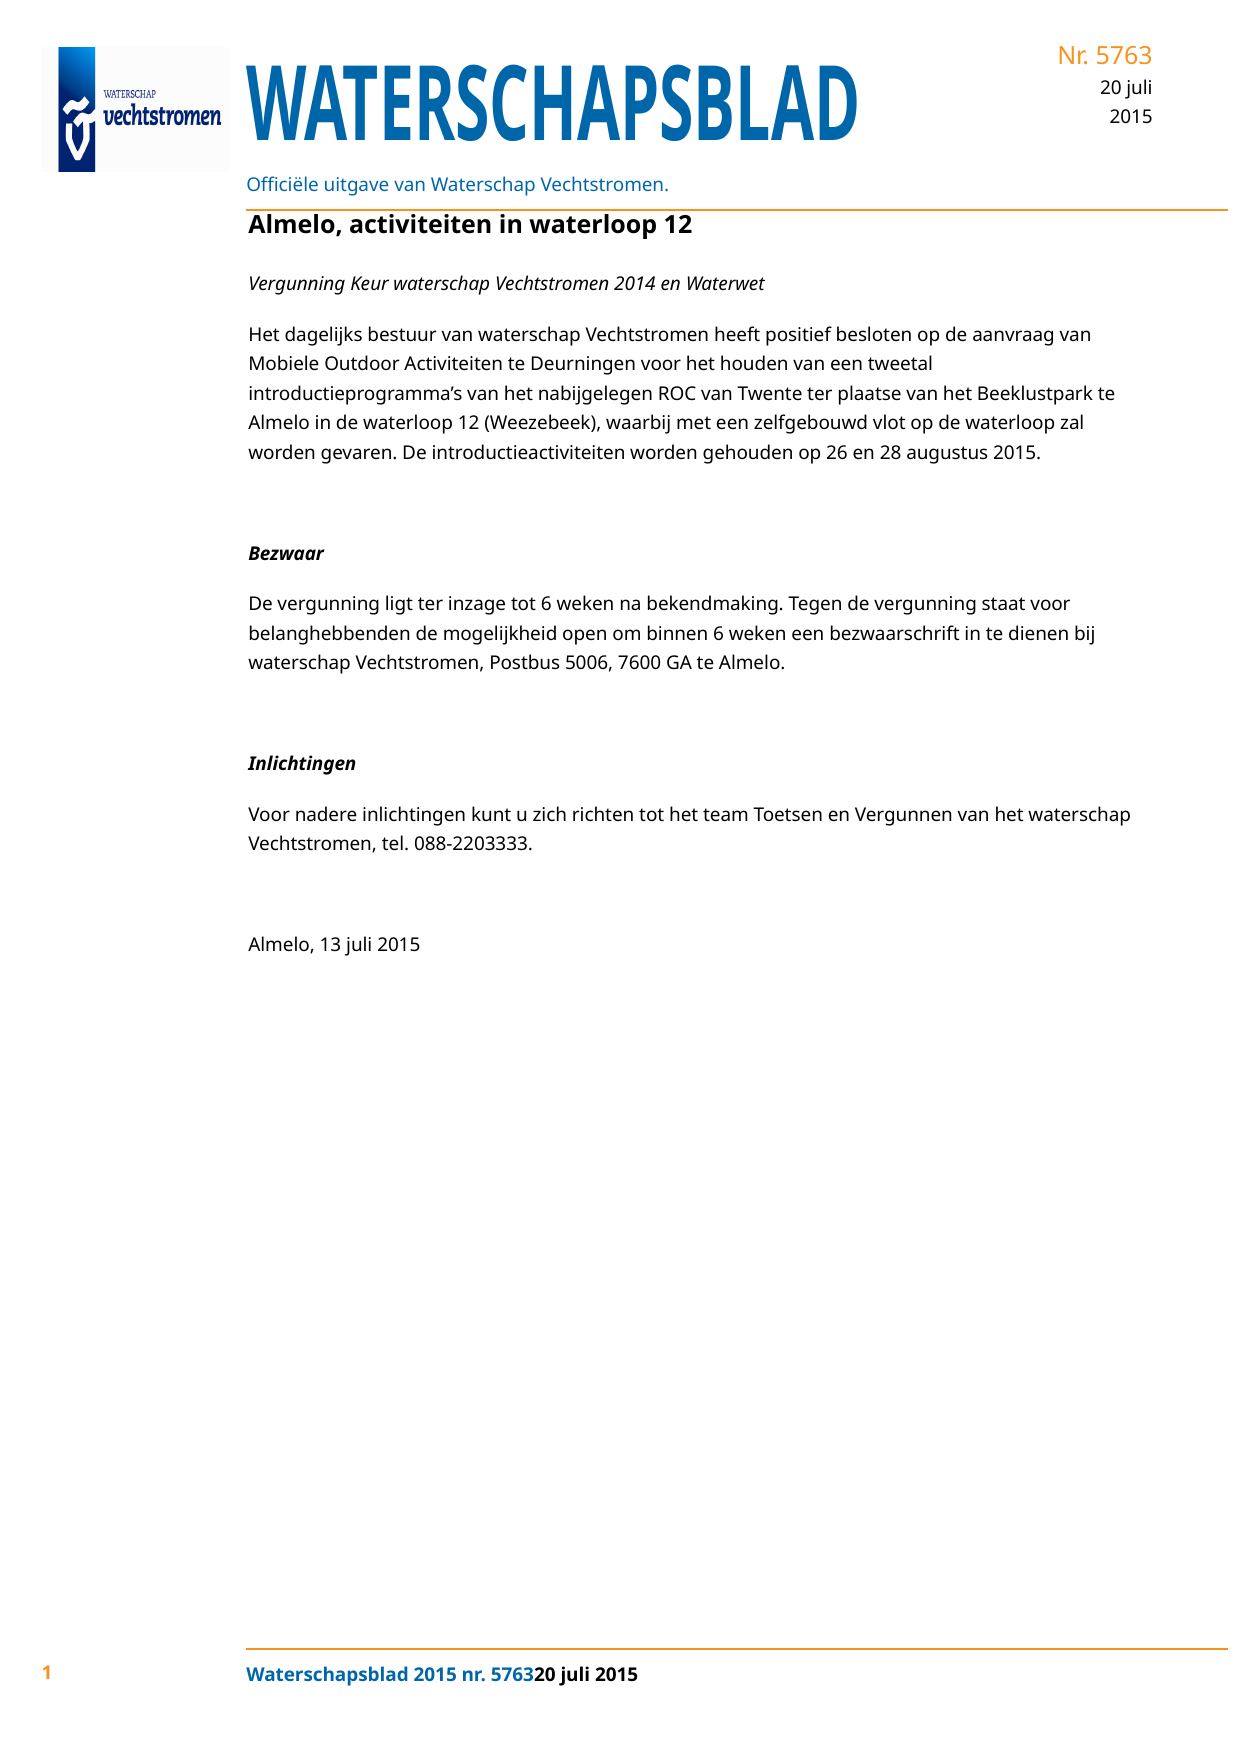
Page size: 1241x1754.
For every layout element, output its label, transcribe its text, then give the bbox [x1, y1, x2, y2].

text De vergunning ligt ter inzage tot 6 weken na bekendmaking. Tegen de vergunning staat voor belanghebbenden de mogelijkheid open om binnen 6 weken een bezwaarschrift in te dienen bij waterschap Vechtstromen, Postbus 5006, 7600 GA te Almelo. [248, 590, 1152, 675]
picture [41, 47, 231, 172]
text Almelo, 13 juli 2015 [248, 931, 1152, 957]
text Almelo, activiteiten in waterloop 12 [248, 211, 1152, 241]
text Het dagelijks bestuur van waterschap Vechtstromen heeft positief besloten op de aanvraag van Mobiele Outdoor Activiteiten te Deurningen voor het houden van een tweetal introductieprogramma’s van het nabijgelegen ROC van Twente ter plaatse van het Beeklustpark te Almelo in de waterloop 12 (Weezebeek), waarbij met een zelfgebouwd vlot op de waterloop zal worden gevaren. De introductieactiviteiten worden gehouden op 26 en 28 augustus 2015. [248, 321, 1152, 465]
text Inlichtingen [248, 750, 1152, 776]
text Bezwaar [248, 540, 1152, 566]
text Vergunning Keur waterschap Vechtstromen 2014 en Waterwet [248, 270, 1152, 296]
text Voor nadere inlichtingen kunt u zich richten tot het team Toetsen en Vergunnen van het waterschap Vechtstromen, tel. 088-2203333. [248, 801, 1152, 856]
